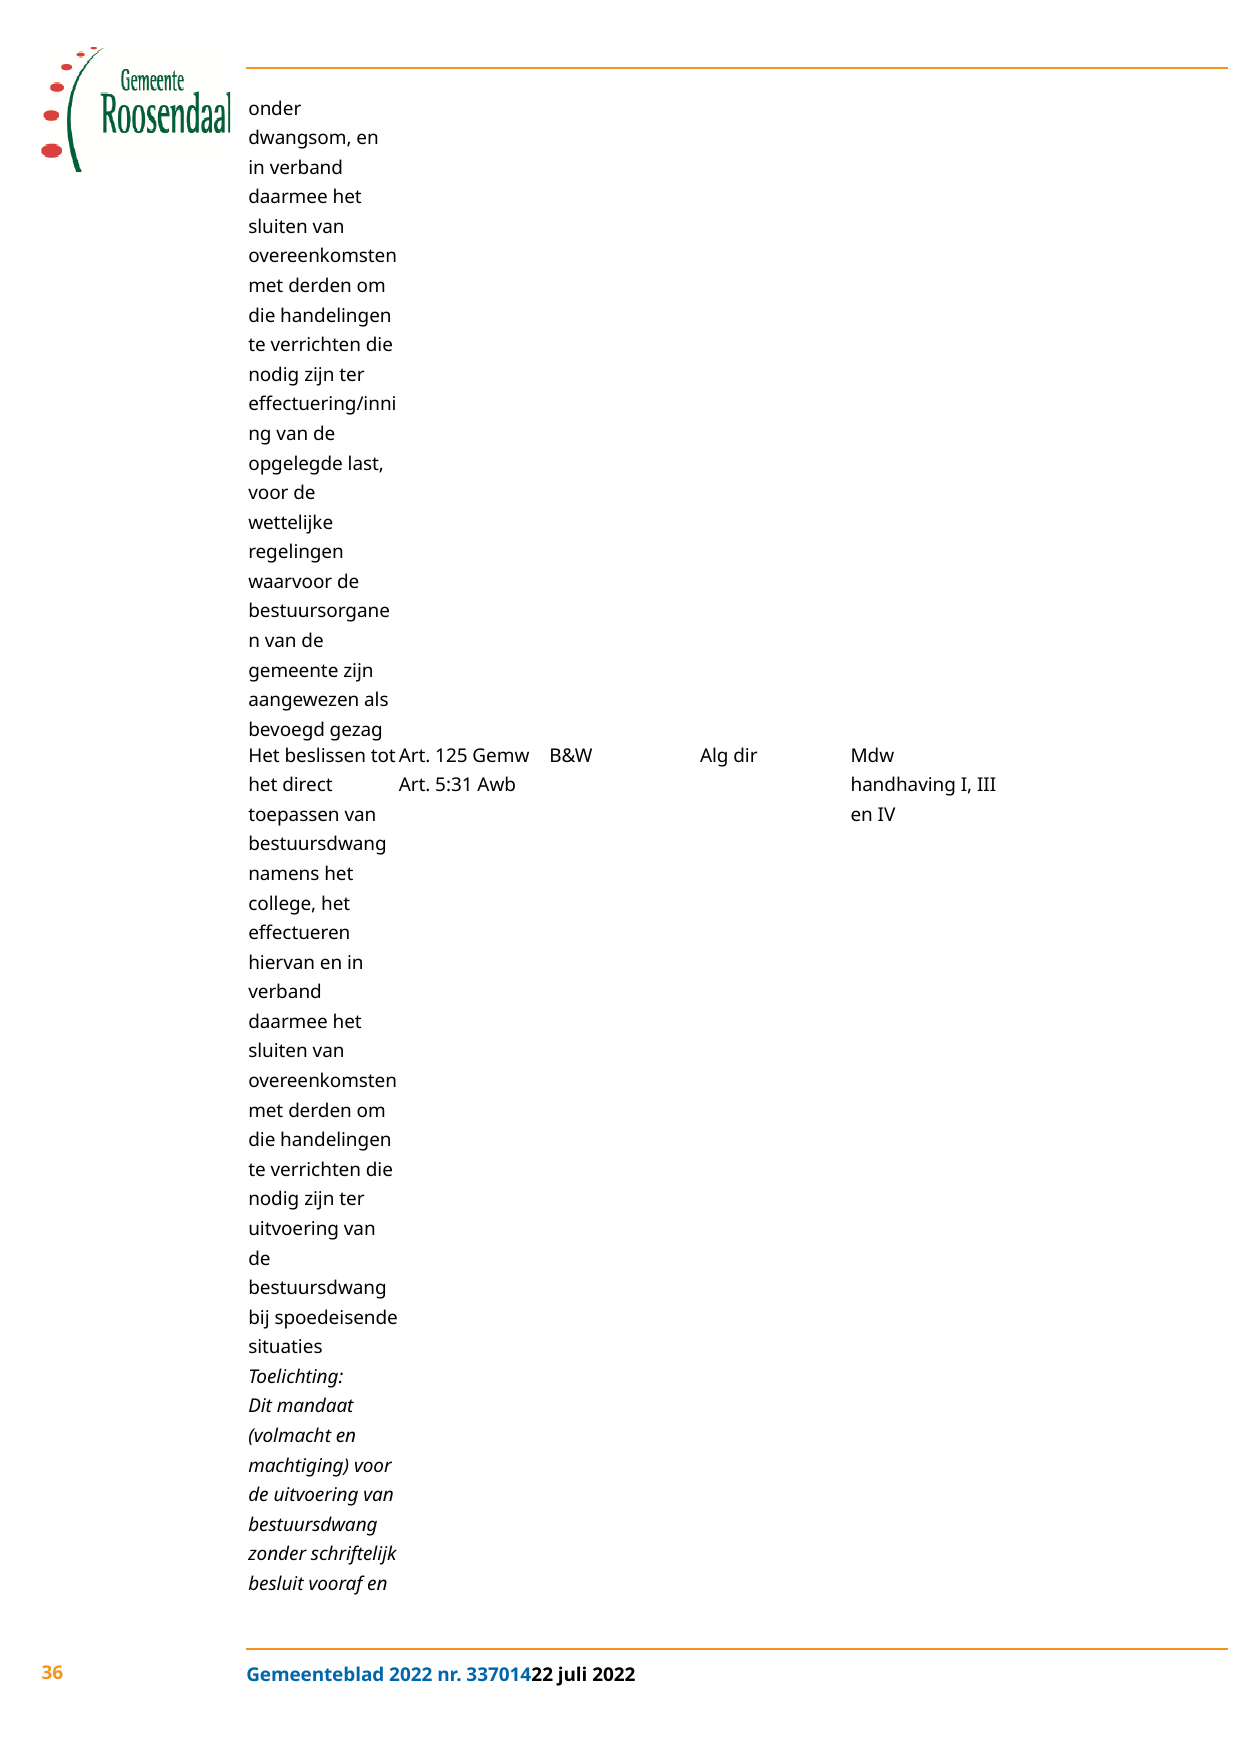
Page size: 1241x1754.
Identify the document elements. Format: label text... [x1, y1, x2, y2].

table_cell Het beslissen tot het direct toepassen van bestuursdwang namens het college, het effectueren hiervan en in verband daarmee het sluiten van overeenkomsten met derden om die handelingen te verrichten die nodig zijn ter uitvoering van de bestuursdwang bij spoedeisende situaties Toelichting: Dit mandaat (volmacht en machtiging) voor de uitvoering van bestuursdwang zonder schriftelijk besluit vooraf en [248, 742, 398, 1596]
table_cell Mdw handhaving I, III en IV [850, 742, 1001, 1596]
table_cell B&W [549, 742, 700, 1596]
table_cell [1001, 95, 1152, 742]
table_cell Alg dir [700, 742, 850, 1596]
picture [41, 47, 231, 172]
table_cell [1001, 742, 1152, 1596]
table_cell Art. 125 Gemw Art. 5:31 Awb [399, 742, 549, 1596]
table_cell [549, 95, 700, 742]
table_cell [700, 95, 850, 742]
table_cell [850, 95, 1001, 742]
table_cell [399, 95, 549, 742]
table_cell onder dwangsom, en in verband daarmee het sluiten van overeenkomsten met derden om die handelingen te verrichten die nodig zijn ter effectuering/inning van de opgelegde last, voor de wettelijke regelingen waarvoor de bestuursorganen van de gemeente zijn aangewezen als bevoegd gezag [248, 95, 398, 742]
